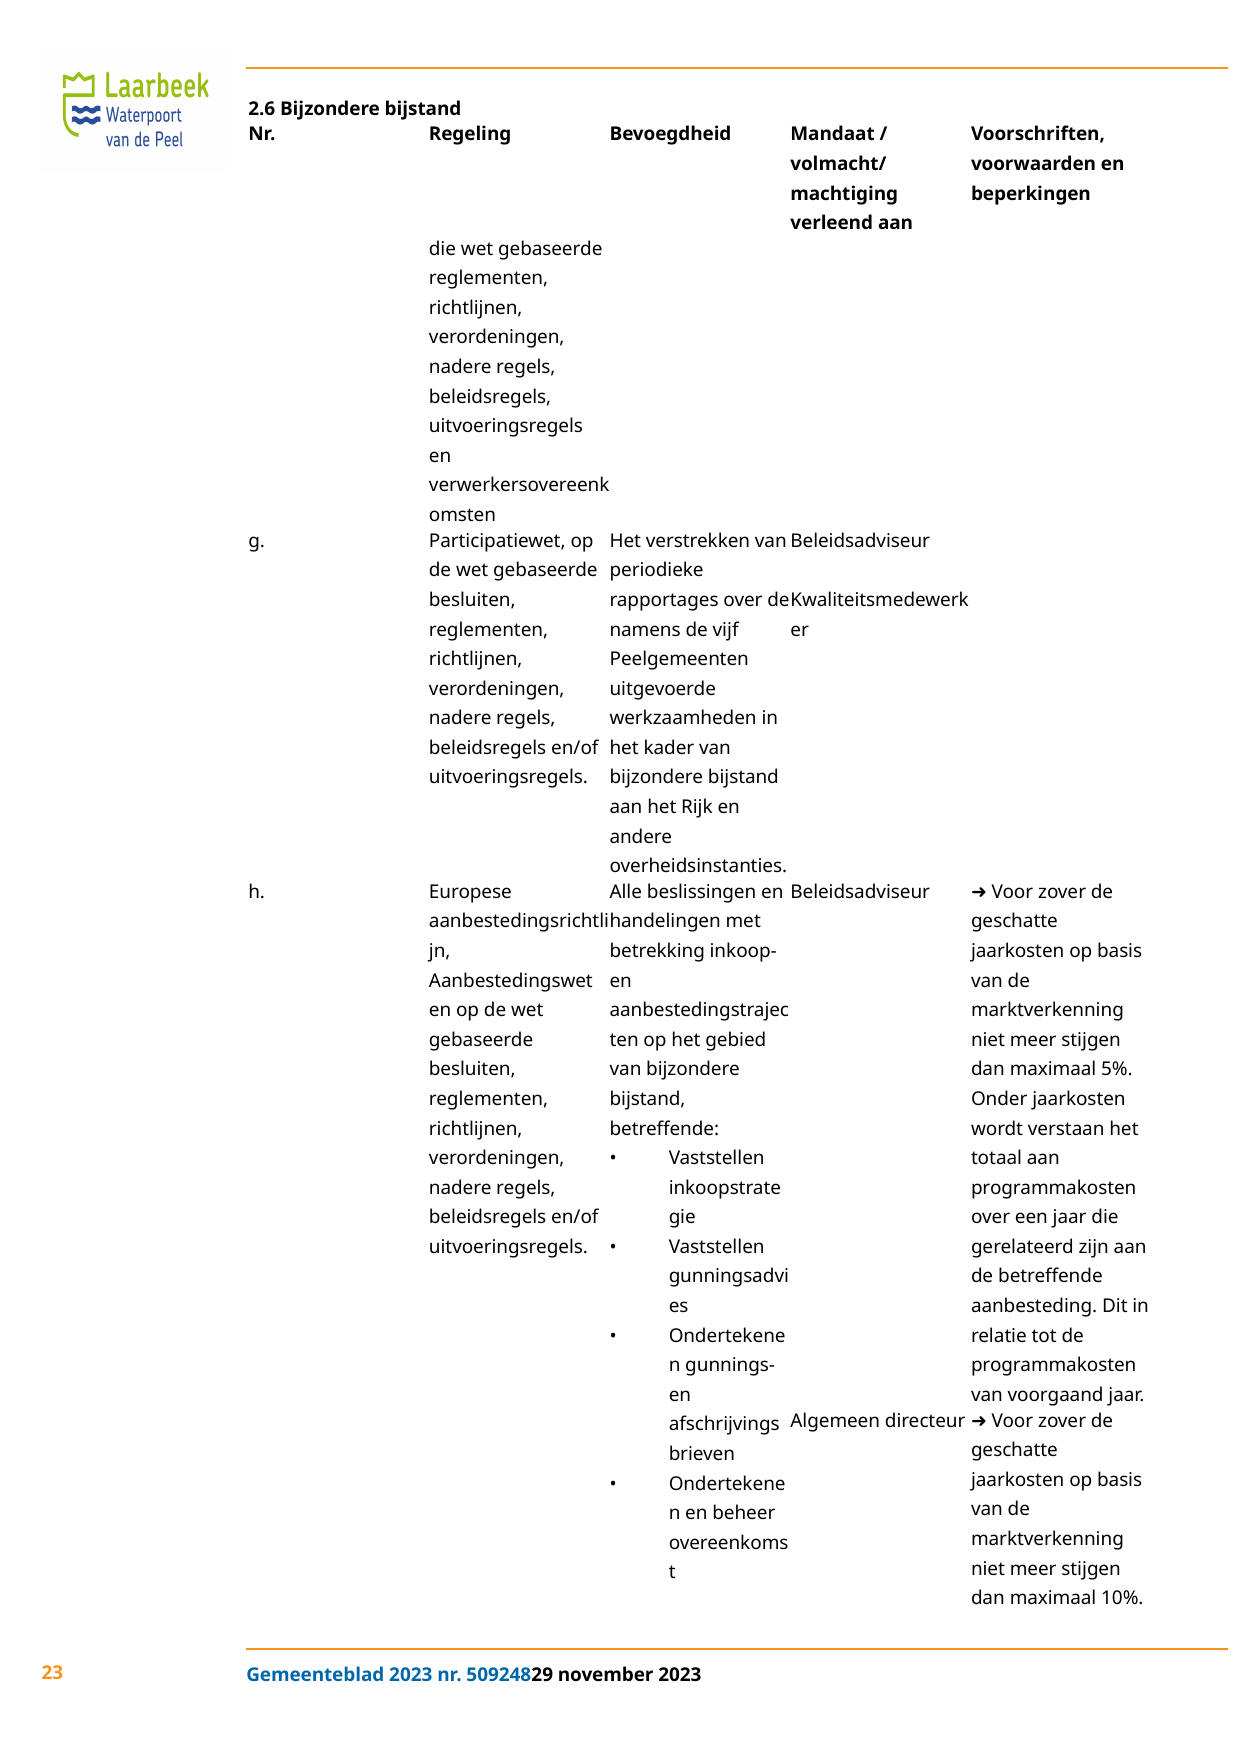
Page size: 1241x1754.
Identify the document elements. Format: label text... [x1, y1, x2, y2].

table_cell Bevoegdheid [609, 121, 790, 235]
table_cell [609, 235, 790, 527]
table_cell Beleidsadviseur [790, 878, 971, 1407]
picture [41, 47, 231, 172]
table_cell h. [248, 878, 429, 1610]
table_cell [971, 527, 1152, 878]
table_header 2.6 Bijzondere bijstand [248, 95, 1152, 121]
table_cell Europese aanbestedingsrichtlijn, Aanbestedingswet en op de wet gebaseerde besluiten, reglementen, richtlijnen, verordeningen, nadere regels, beleidsregels en/of uitvoeringsregels. [429, 878, 609, 1610]
table_cell Alle beslissingen en handelingen met betrekking inkoop- en aanbestedingstrajecten op het gebied van bijzondere bijstand, betreffende: Vaststellen inkoopstrategie Vaststellen gunningsadvies Ondertekenen gunnings- en afschrijvingsbrieven Ondertekenen en beheer overeenkomst [609, 878, 790, 1610]
table_cell ➜ Voor zover de geschatte jaarkosten op basis van de marktverkenning niet meer stijgen dan maximaal 5%. Onder jaarkosten wordt verstaan het totaal aan programmakosten over een jaar die gerelateerd zijn aan de betreffende aanbesteding. Dit in relatie tot de programmakosten van voorgaand jaar. [971, 878, 1152, 1407]
table_cell ➜ Voor zover de geschatte jaarkosten op basis van de marktverkenning niet meer stijgen dan maximaal 10%. [971, 1407, 1152, 1610]
table_cell Nr. [248, 121, 429, 235]
table_cell Mandaat / volmacht/ machtiging verleend aan [790, 121, 971, 235]
table_cell Regeling [429, 121, 609, 235]
table_cell [790, 235, 971, 527]
table_cell Algemeen directeur [790, 1407, 971, 1610]
table_cell Het verstrekken van periodieke rapportages over de namens de vijf Peelgemeenten uitgevoerde werkzaamheden in het kader van bijzondere bijstand aan het Rijk en andere overheidsinstanties. [609, 527, 790, 878]
table_cell die wet gebaseerde reglementen, richtlijnen, verordeningen, nadere regels, beleidsregels, uitvoeringsregels en verwerkersovereenkomsten [429, 235, 609, 527]
table_cell [971, 235, 1152, 527]
table_cell [248, 235, 429, 527]
table_cell Voorschriften, voorwaarden en beperkingen [971, 121, 1152, 235]
table_cell Beleidsadviseur Kwaliteitsmedewerker [790, 527, 971, 878]
table_cell g. [248, 527, 429, 878]
table_cell Participatiewet, op de wet gebaseerde besluiten, reglementen, richtlijnen, verordeningen, nadere regels, beleidsregels en/of uitvoeringsregels. [429, 527, 609, 878]
